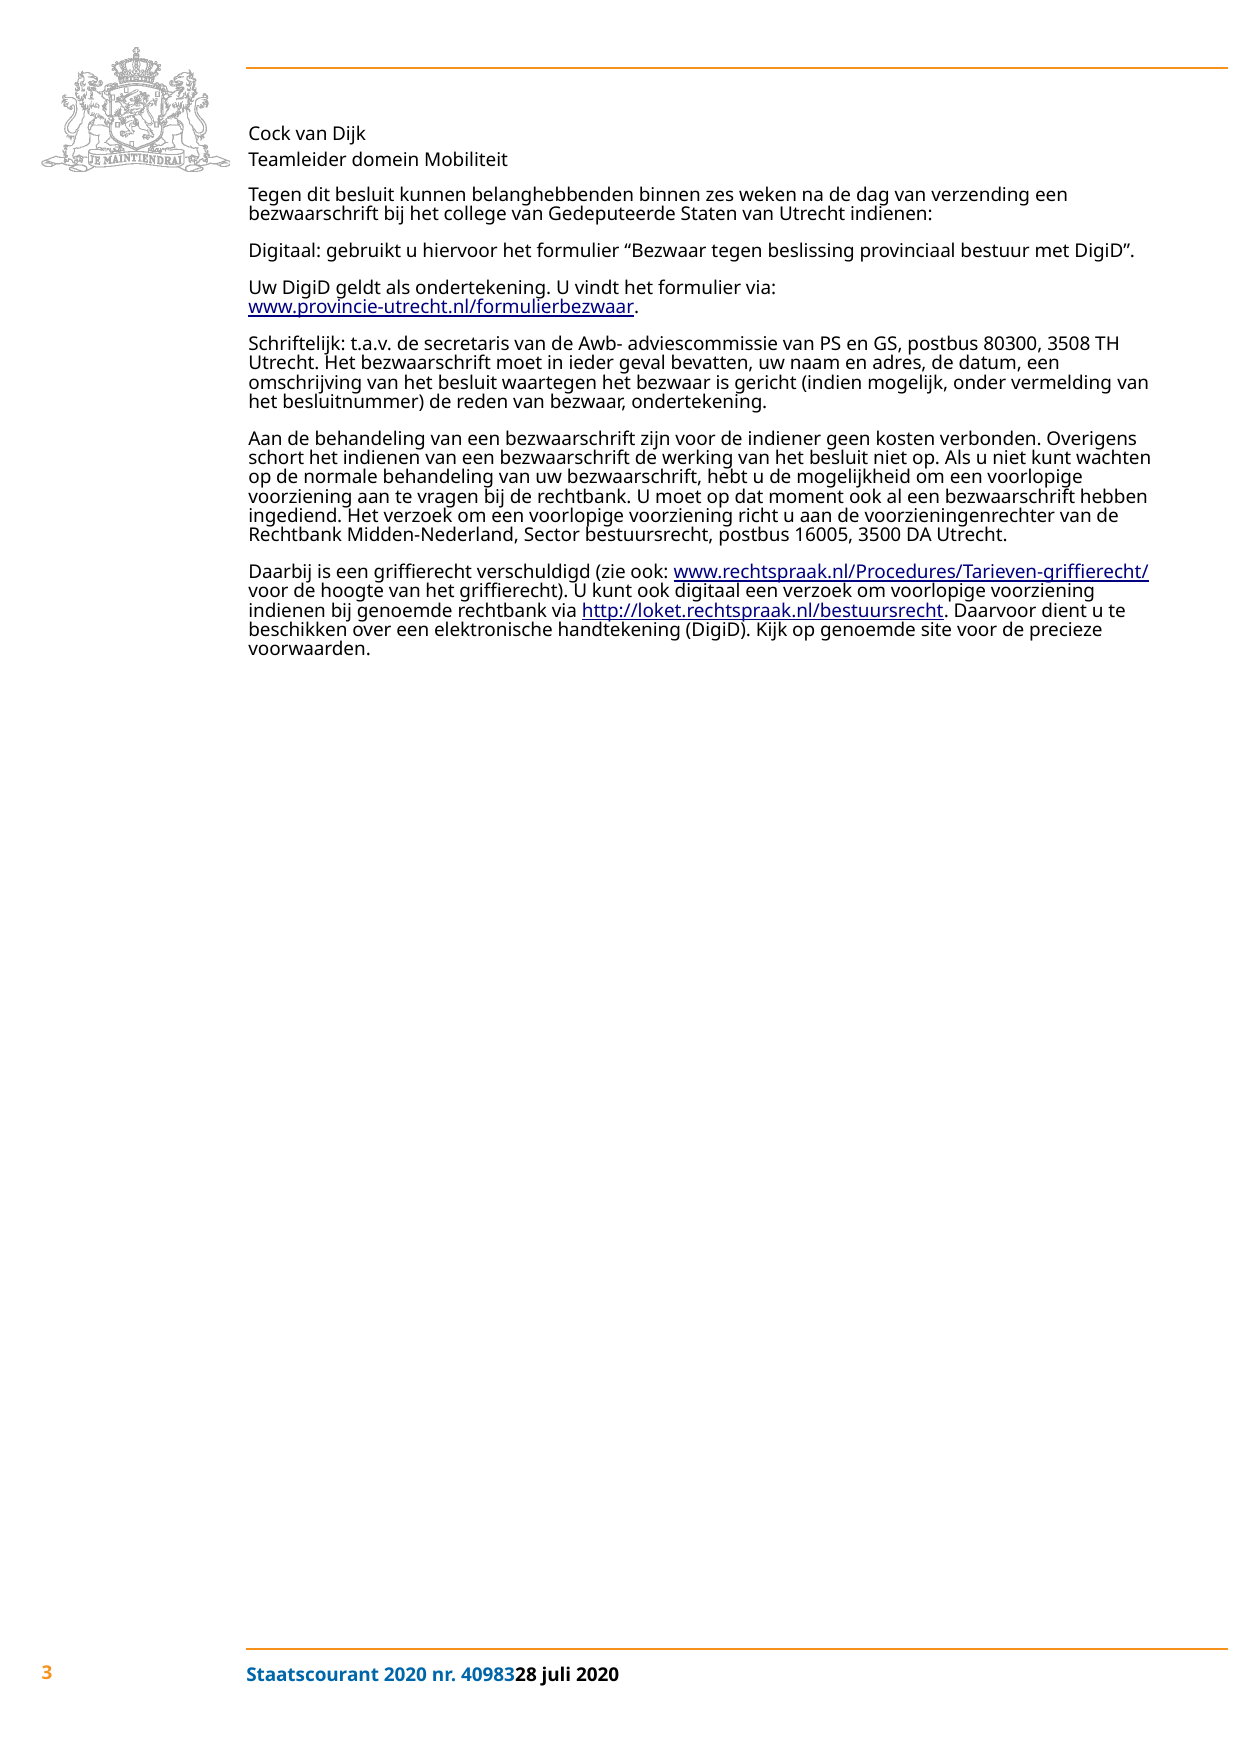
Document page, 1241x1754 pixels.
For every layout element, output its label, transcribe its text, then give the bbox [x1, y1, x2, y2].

text Tegen dit besluit kunnen belanghebbenden binnen zes weken na de dag van verzending een bezwaarschrift bij het college van Gedeputeerde Staten van Utrecht indienen: [248, 186, 1152, 224]
text Aan de behandeling van een bezwaarschrift zijn voor de indiener geen kosten verbonden. Overigens schort het indienen van een bezwaarschrift de werking van het besluit niet op. Als u niet kunt wachten op de normale behandeling van uw bezwaarschrift, hebt u de mogelijkheid om een voorlopige voorziening aan te vragen bij de rechtbank. U moet op dat moment ook al een bezwaarschrift hebben ingediend. Het verzoek om een voorlopige voorziening richt u aan de voorzieningenrechter van de Rechtbank Midden-Nederland, Sector bestuursrecht, postbus 16005, 3500 DA Utrecht. [248, 430, 1152, 546]
text Cock van Dijk [248, 121, 1152, 146]
text Teamleider domein Mobiliteit [248, 146, 1152, 172]
text Digitaal: gebruikt u hiervoor het formulier “Bezwaar tegen beslissing provinciaal bestuur met DigiD”. [248, 242, 1152, 261]
text Daarbij is een griffierecht verschuldigd (zie ook: www.rechtspraak.nl/Procedures/Tarieven-griffierecht/ voor de hoogte van het griffierecht). U kunt ook digitaal een verzoek om voorlopige voorziening indienen bij genoemde rechtbank via http://loket.rechtspraak.nl/bestuursrecht. Daarvoor dient u te beschikken over een elektronische handtekening (DigiD). Kijk op genoemde site voor de precieze voorwaarden. [248, 563, 1152, 659]
text Uw DigiD geldt als ondertekening. U vindt het formulier via: www.provincie-utrecht.nl/formulierbezwaar. [248, 279, 1152, 317]
picture [41, 47, 231, 172]
text Schriftelijk: t.a.v. de secretaris van de Awb- adviescommissie van PS en GS, postbus 80300, 3508 TH Utrecht. Het bezwaarschrift moet in ieder geval bevatten, uw naam en adres, de datum, een omschrijving van het besluit waartegen het bezwaar is gericht (indien mogelijk, onder vermelding van het besluitnummer) de reden van bezwaar, ondertekening. [248, 335, 1152, 412]
